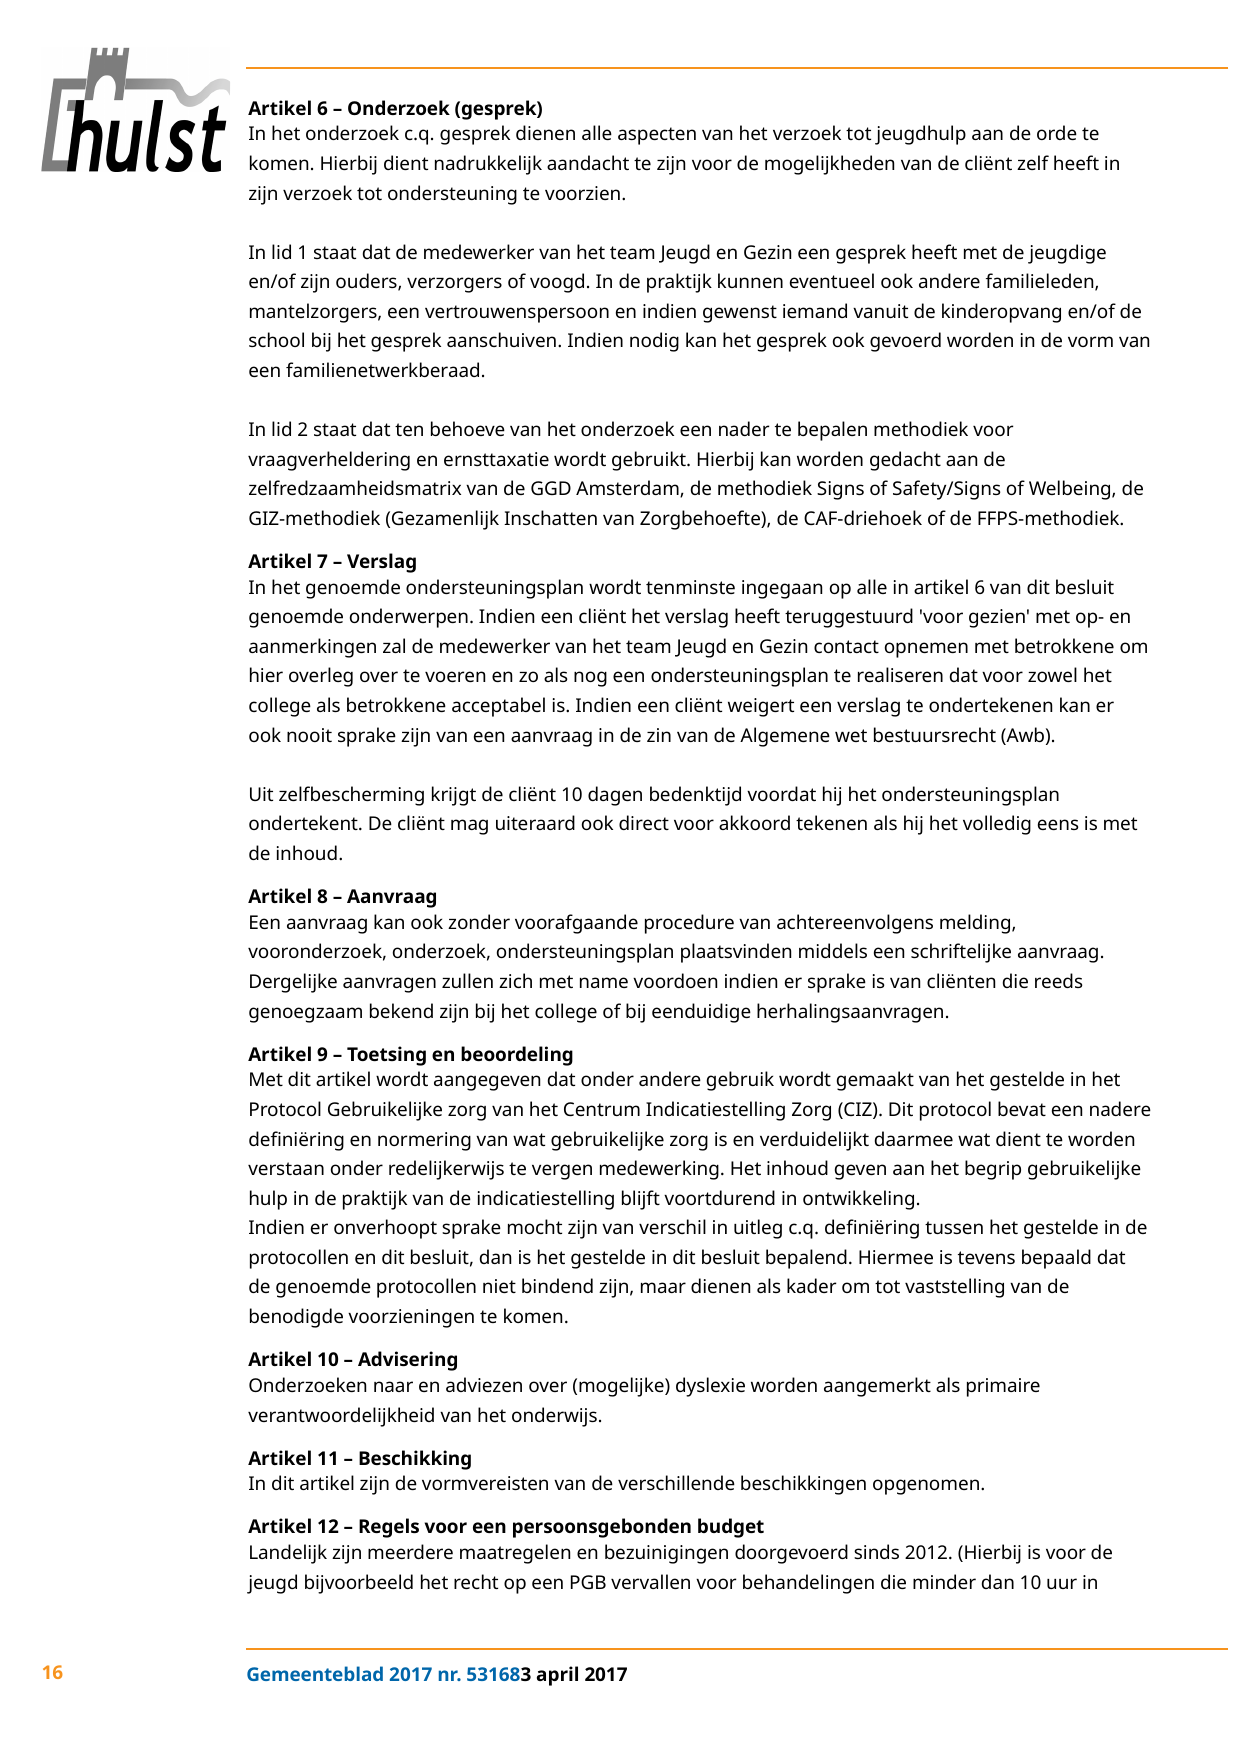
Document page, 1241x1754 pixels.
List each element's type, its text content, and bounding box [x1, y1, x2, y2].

text Artikel 6 – Onderzoek (gesprek) [248, 95, 1152, 121]
text Uit zelfbescherming krijgt de cliënt 10 dagen bedenktijd voordat hij het ondersteuningsplan ondertekent. De cliënt mag uiteraard ook direct voor akkoord tekenen als hij het volledig eens is met de inhoud. [248, 781, 1152, 866]
text Indien er onverhoopt sprake mocht zijn van verschil in uitleg c.q. definiëring tussen het gestelde in de protocollen en dit besluit, dan is het gestelde in dit besluit bepalend. Hiermee is tevens bepaald dat de genoemde protocollen niet bindend zijn, maar dienen als kader om tot vaststelling van de benodigde voorzieningen te komen. [248, 1214, 1152, 1329]
text Een aanvraag kan ook zonder voorafgaande procedure van achtereenvolgens melding, vooronderzoek, onderzoek, ondersteuningsplan plaatsvinden middels een schriftelijke aanvraag. Dergelijke aanvragen zullen zich met name voordoen indien er sprake is van cliënten die reeds genoegzaam bekend zijn bij het college of bij eenduidige herhalingsaanvragen. [248, 909, 1152, 1023]
text Met dit artikel wordt aangegeven dat onder andere gebruik wordt gemaakt van het gestelde in het Protocol Gebruikelijke zorg van het Centrum Indicatiestelling Zorg (CIZ). Dit protocol bevat een nadere definiëring en normering van wat gebruikelijke zorg is en verduidelijkt daarmee wat dient te worden verstaan onder redelijkerwijs te vergen medewerking. Het inhoud geven aan het begrip gebruikelijke hulp in de praktijk van de indicatiestelling blijft voortdurend in ontwikkeling. [248, 1067, 1152, 1211]
text In lid 2 staat dat ten behoeve van het onderzoek een nader te bepalen methodiek voor vraagverheldering en ernsttaxatie wordt gebruikt. Hierbij kan worden gedacht aan de zelfredzaamheidsmatrix van de GGD Amsterdam, de methodiek Signs of Safety/Signs of Welbeing, de GIZ-methodiek (Gezamenlijk Inschatten van Zorgbehoefte), de CAF-driehoek of de FFPS-methodiek. [248, 416, 1152, 531]
text Onderzoeken naar en adviezen over (mogelijke) dyslexie worden aangemerkt als primaire verantwoordelijkheid van het onderwijs. [248, 1372, 1152, 1427]
text In lid 1 staat dat de medewerker van het team Jeugd en Gezin een gesprek heeft met de jeugdige en/of zijn ouders, verzorgers of voogd. In de praktijk kunnen eventueel ook andere familieleden, mantelzorgers, een vertrouwenspersoon en indien gewenst iemand vanuit de kinderopvang en/of de school bij het gesprek aanschuiven. Indien nodig kan het gesprek ook gevoerd worden in de vorm van een familienetwerkberaad. [248, 239, 1152, 383]
text In het genoemde ondersteuningsplan wordt tenminste ingegaan op alle in artikel 6 van dit besluit genoemde onderwerpen. Indien een cliënt het verslag heeft teruggestuurd 'voor gezien' met op- en aanmerkingen zal de medewerker van het team Jeugd en Gezin contact opnemen met betrokkene om hier overleg over te voeren en zo als nog een ondersteuningsplan te realiseren dat voor zowel het college als betrokkene acceptabel is. Indien een cliënt weigert een verslag te ondertekenen kan er ook nooit sprake zijn van een aanvraag in de zin van de Algemene wet bestuursrecht (Awb). [248, 574, 1152, 748]
text Artikel 11 – Beschikking [248, 1445, 1152, 1471]
picture [41, 47, 231, 172]
text Artikel 7 – Verslag [248, 548, 1152, 574]
text Artikel 8 – Aanvraag [248, 883, 1152, 909]
text Artikel 12 – Regels voor een persoonsgebonden budget [248, 1514, 1152, 1539]
text Artikel 10 – Advisering [248, 1346, 1152, 1372]
text Landelijk zijn meerdere maatregelen en bezuinigingen doorgevoerd sinds 2012. (Hierbij is voor de jeugd bijvoorbeeld het recht op een PGB vervallen voor behandelingen die minder dan 10 uur in [248, 1539, 1152, 1595]
text Artikel 9 – Toetsing en beoordeling [248, 1041, 1152, 1067]
text In dit artikel zijn de vormvereisten van de verschillende beschikkingen opgenomen. [248, 1471, 1152, 1496]
text In het onderzoek c.q. gesprek dienen alle aspecten van het verzoek tot jeugdhulp aan de orde te komen. Hierbij dient nadrukkelijk aandacht te zijn voor de mogelijkheden van de cliënt zelf heeft in zijn verzoek tot ondersteuning te voorzien. [248, 121, 1152, 205]
